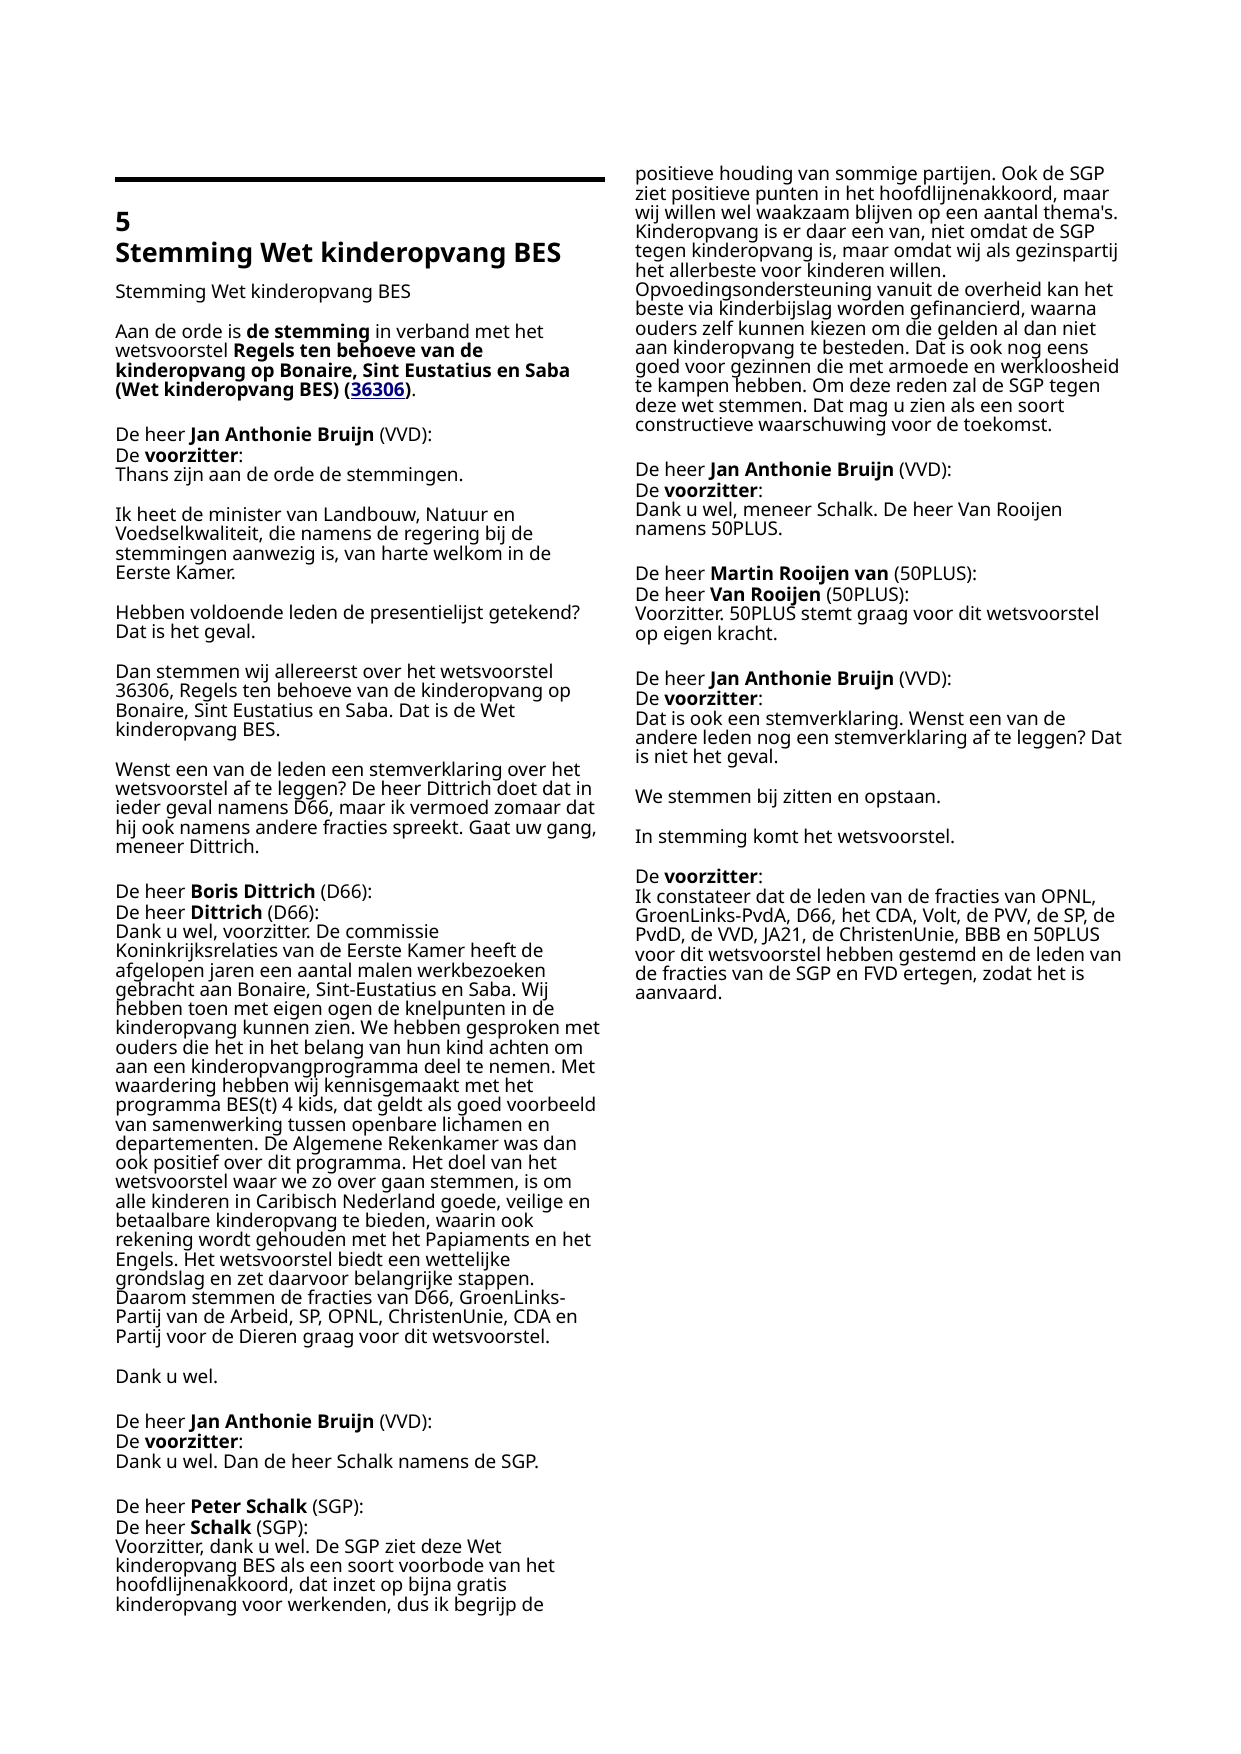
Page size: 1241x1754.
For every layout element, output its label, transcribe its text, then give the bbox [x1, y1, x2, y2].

text De heer Jan Anthonie Bruijn (VVD): [635, 456, 1125, 482]
text Stemming Wet kinderopvang BES [115, 239, 605, 283]
text De voorzitter: [115, 447, 605, 466]
text De heer Jan Anthonie Bruijn (VVD): [115, 1408, 605, 1433]
text Dank u wel. Dan de heer Schalk namens de SGP. [115, 1453, 605, 1472]
text De voorzitter: [115, 1433, 605, 1453]
text Dank u wel, voorzitter. De commissie Koninkrijksrelaties van de Eerste Kamer heeft de afgelopen jaren een aantal malen werkbezoeken gebracht aan Bonaire, Sint-Eustatius en Saba. Wij hebben toen met eigen ogen de knelpunten in de kinderopvang kunnen zien. We hebben gesproken met ouders die het in het belang van hun kind achten om aan een kinderopvangprogramma deel te nemen. Met waardering hebben wij kennisgemaakt met het programma BES(t) 4 kids, dat geldt als goed voorbeeld van samenwerking tussen openbare lichamen en departementen. De Algemene Rekenkamer was dan ook positief over dit programma. Het doel van het wetsvoorstel waar we zo over gaan stemmen, is om alle kinderen in Caribisch Nederland goede, veilige en betaalbare kinderopvang te bieden, waarin ook rekening wordt gehouden met het Papiaments en het Engels. Het wetsvoorstel biedt een wettelijke grondslag en zet daarvoor belangrijke stappen. Daarom stemmen de fracties van D66, GroenLinks-Partij van de Arbeid, SP, OPNL, ChristenUnie, CDA en Partij voor de Dieren graag voor dit wetsvoorstel. [115, 923, 605, 1347]
text De heer Jan Anthonie Bruijn (VVD): [635, 665, 1125, 690]
text We stemmen bij zitten en opstaan. [635, 788, 1125, 807]
text Wenst een van de leden een stemverklaring over het wetsvoorstel af te leggen? De heer Dittrich doet dat in ieder geval namens D66, maar ik vermoed zomaar dat hij ook namens andere fracties spreekt. Gaat uw gang, meneer Dittrich. [115, 761, 605, 857]
text Hebben voldoende leden de presentielijst getekend? Dat is het geval. [115, 604, 605, 642]
text Ik heet de minister van Landbouw, Natuur en Voedselkwaliteit, die namens de regering bij de stemmingen aanwezig is, van harte welkom in de Eerste Kamer. [115, 506, 605, 583]
text Dan stemmen wij allereerst over het wetsvoorstel 36306, Regels ten behoeve van de kinderopvang op Bonaire, Sint Eustatius en Saba. Dat is de Wet kinderopvang BES. [115, 663, 605, 740]
text 5 [115, 203, 605, 239]
text De heer Dittrich (D66): [115, 904, 605, 923]
text Thans zijn aan de orde de stemmingen. [115, 466, 605, 485]
text De heer Jan Anthonie Bruijn (VVD): [115, 421, 605, 447]
text Dank u wel. [115, 1368, 605, 1387]
text De voorzitter: [635, 482, 1125, 501]
text De heer Van Rooijen (50PLUS): [635, 586, 1125, 605]
text Dank u wel, meneer Schalk. De heer Van Rooijen namens 50PLUS. [635, 501, 1125, 539]
text Voorzitter, dank u wel. De SGP ziet deze Wet kinderopvang BES als een soort voorbode van het hoofdlijnenakkoord, dat inzet op bijna gratis kinderopvang voor werkenden, dus ik begrijp de [115, 1538, 605, 1615]
text Stemming Wet kinderopvang BES [115, 283, 605, 302]
text De voorzitter: [635, 868, 1125, 888]
text Ik constateer dat de leden van de fracties van OPNL, GroenLinks-PvdA, D66, het CDA, Volt, de PVV, de SP, de PvdD, de VVD, JA21, de ChristenUnie, BBB en 50PLUS voor dit wetsvoorstel hebben gestemd en de leden van de fracties van de SGP en FVD ertegen, zodat het is aanvaard. [635, 888, 1125, 1003]
text Voorzitter. 50PLUS stemt graag voor dit wetsvoorstel op eigen kracht. [635, 605, 1125, 644]
text positieve houding van sommige partijen. Ook de SGP ziet positieve punten in het hoofdlijnenakkoord, maar wij willen wel waakzaam blijven op een aantal thema's. Kinderopvang is er daar een van, niet omdat de SGP tegen kinderopvang is, maar omdat wij als gezinspartij het allerbeste voor kinderen willen. Opvoedingsondersteuning vanuit de overheid kan het beste via kinderbijslag worden gefinancierd, waarna ouders zelf kunnen kiezen om die gelden al dan niet aan kinderopvang te besteden. Dat is ook nog eens goed voor gezinnen die met armoede en werkloosheid te kampen hebben. Om deze reden zal de SGP tegen deze wet stemmen. Dat mag u zien als een soort constructieve waarschuwing voor de toekomst. [635, 165, 1125, 435]
text De voorzitter: [635, 690, 1125, 710]
text Aan de orde is de stemming in verband met het wetsvoorstel Regels ten behoeve van de kinderopvang op Bonaire, Sint Eustatius en Saba (Wet kinderopvang BES) (36306). [115, 323, 605, 400]
text De heer Schalk (SGP): [115, 1519, 605, 1538]
text De heer Peter Schalk (SGP): [115, 1493, 605, 1519]
text Dat is ook een stemverklaring. Wenst een van de andere leden nog een stemverklaring af te leggen? Dat is niet het geval. [635, 710, 1125, 767]
text In stemming komt het wetsvoorstel. [635, 828, 1125, 848]
text De heer Boris Dittrich (D66): [115, 878, 605, 904]
text De heer Martin Rooijen van (50PLUS): [635, 560, 1125, 586]
